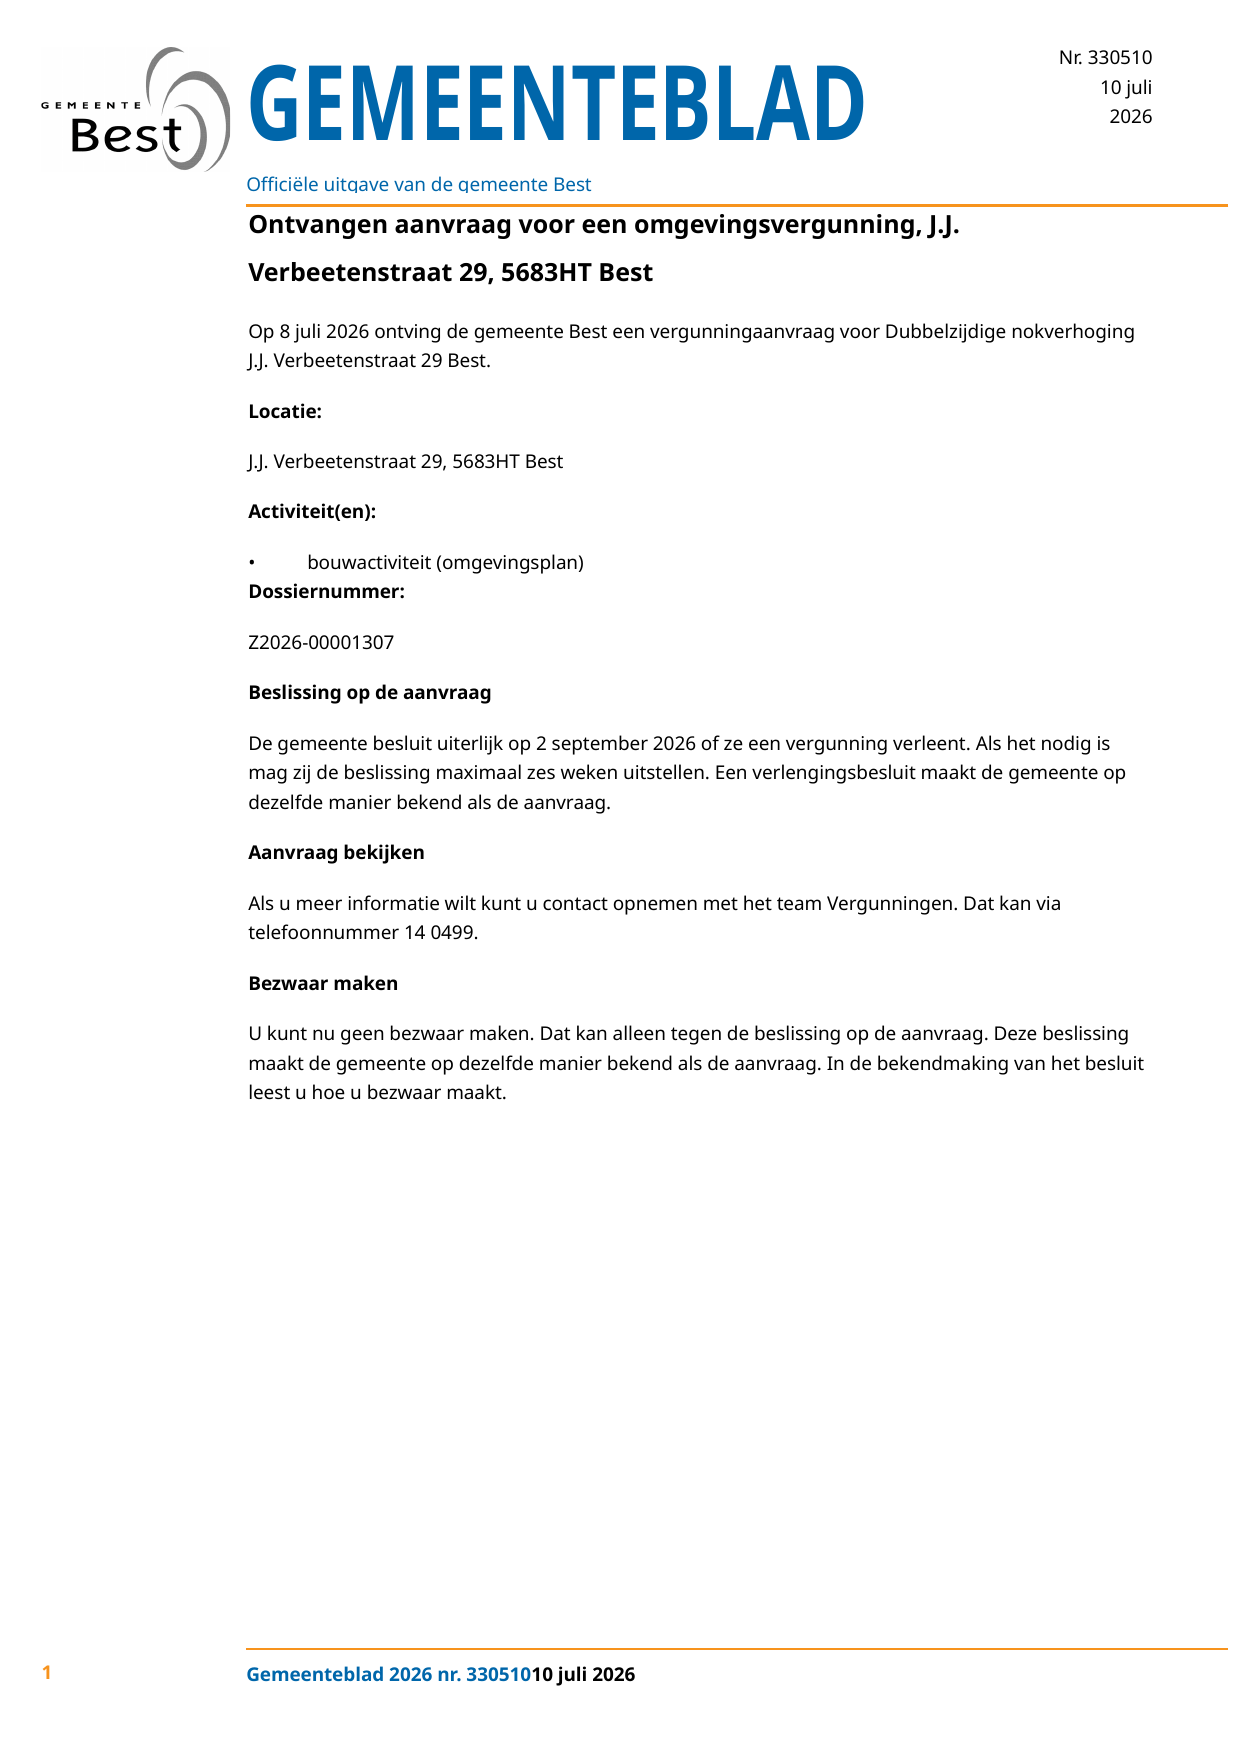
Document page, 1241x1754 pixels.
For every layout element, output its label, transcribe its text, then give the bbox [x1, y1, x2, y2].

text Dossiernummer: [248, 579, 1152, 604]
text Aanvraag bekijken [248, 839, 1152, 865]
list bouwactiviteit (omgevingsplan) [248, 549, 1152, 575]
text Als u meer informatie wilt kunt u contact opnemen met het team Vergunningen. Dat kan via telefoonnummer 14 0499. [248, 890, 1152, 945]
text Beslissing op de aanvraag [248, 679, 1152, 705]
text Activiteit(en): [248, 499, 1152, 524]
text Locatie: [248, 398, 1152, 424]
text U kunt nu geen bezwaar maken. Dat kan alleen tegen de beslissing op de aanvraag. Deze beslissing maakt de gemeente op dezelfde manier bekend als de aanvraag. In de bekendmaking van het besluit leest u hoe u bezwaar maakt. [248, 1020, 1152, 1105]
text De gemeente besluit uiterlijk op 2 september 2026 of ze een vergunning verleent. Als het nodig is mag zij de beslissing maximaal zes weken uitstellen. Een verlengingsbesluit maakt de gemeente op dezelfde manier bekend als de aanvraag. [248, 730, 1152, 815]
picture [41, 47, 231, 172]
text Z2026-00001307 [248, 629, 1152, 655]
text Ontvangen aanvraag voor een omgevingsvergunning, J.J. Verbeetenstraat 29, 5683HT Best [248, 207, 1152, 288]
text Op 8 juli 2026 ontving de gemeente Best een vergunningaanvraag voor Dubbelzijdige nokverhoging J.J. Verbeetenstraat 29 Best. [248, 318, 1152, 373]
text Bezwaar maken [248, 970, 1152, 996]
text J.J. Verbeetenstraat 29, 5683HT Best [248, 448, 1152, 474]
